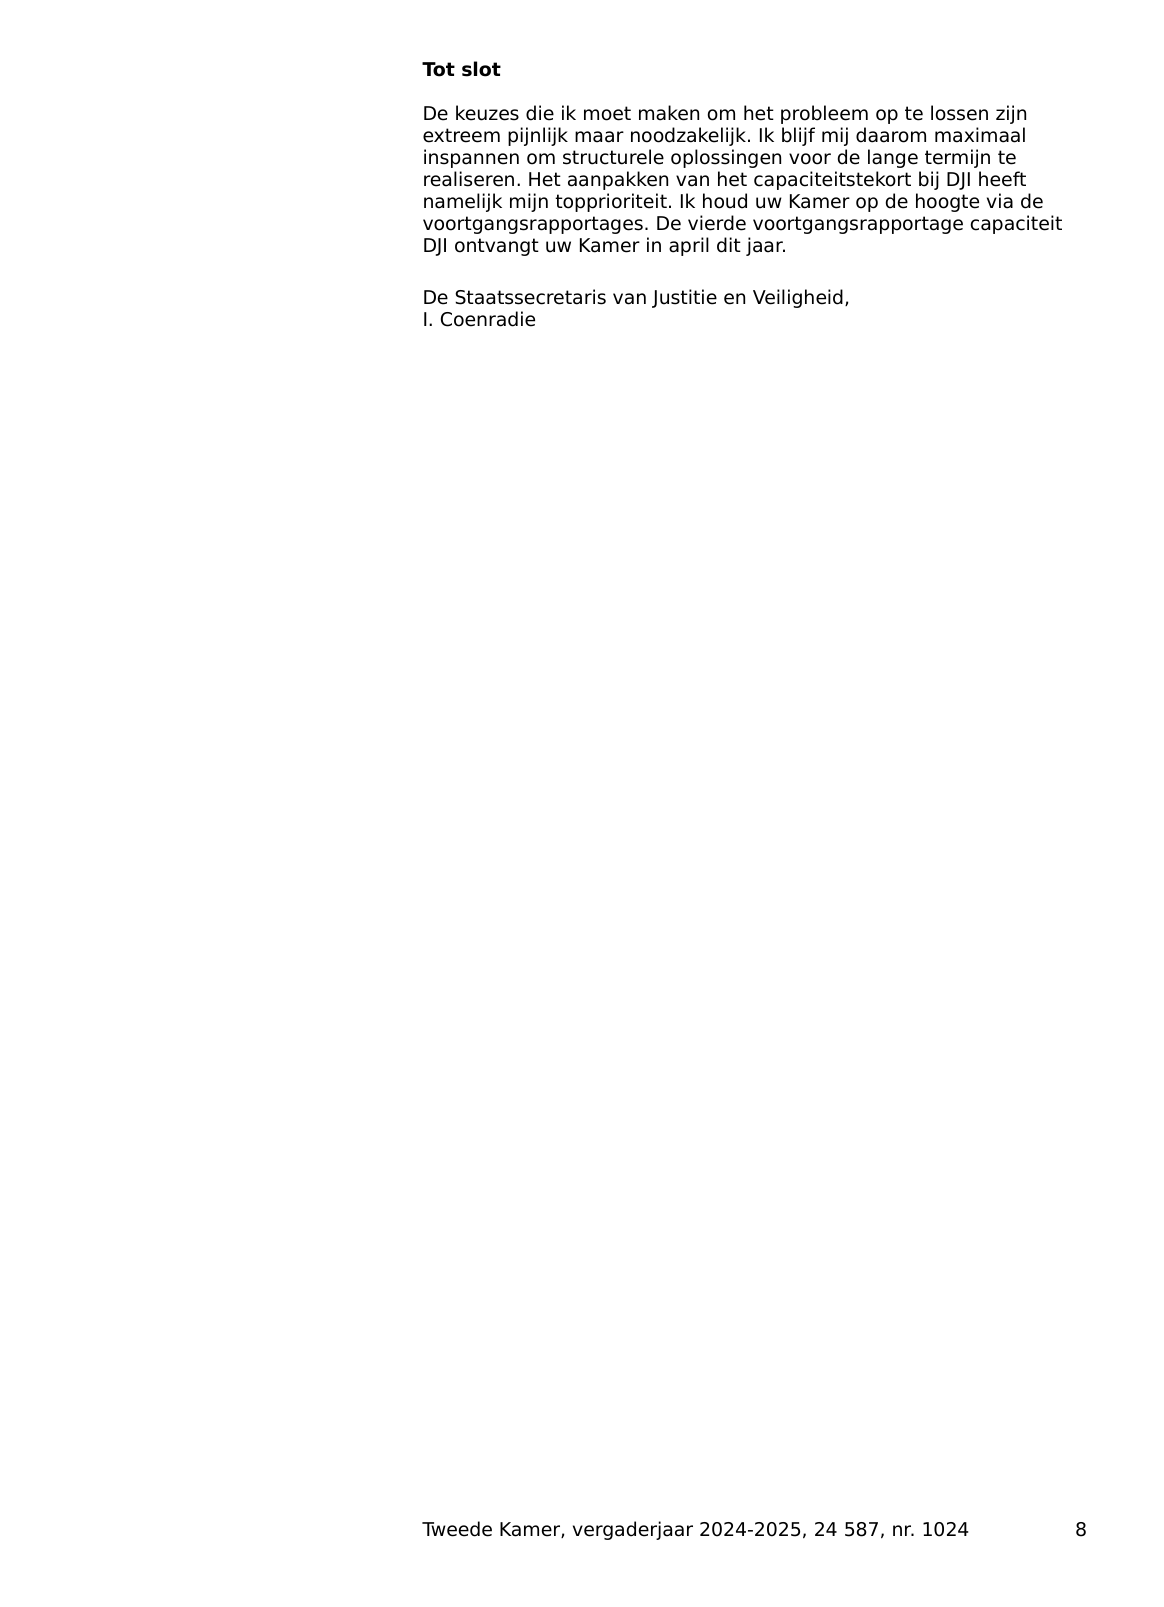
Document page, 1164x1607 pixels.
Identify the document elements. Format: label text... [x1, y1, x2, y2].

text De keuzes die ik moet maken om het probleem op te lossen zijn extreem pijnlijk maar noodzakelijk. Ik blijf mij daarom maximaal inspannen om structurele oplossingen voor de lange termijn te realiseren. Het aanpakken van het capaciteitstekort bij DJI heeft namelijk mijn topprioriteit. Ik houd uw Kamer op de hoogte via de voortgangsrapportages. De vierde voortgangsrapportage capaciteit DJI ontvangt uw Kamer in april dit jaar. [422, 103, 1087, 257]
text De Staatssecretaris van Justitie en Veiligheid, I. Coenradie [422, 287, 1087, 331]
subtitle Tot slot [422, 59, 1087, 81]
